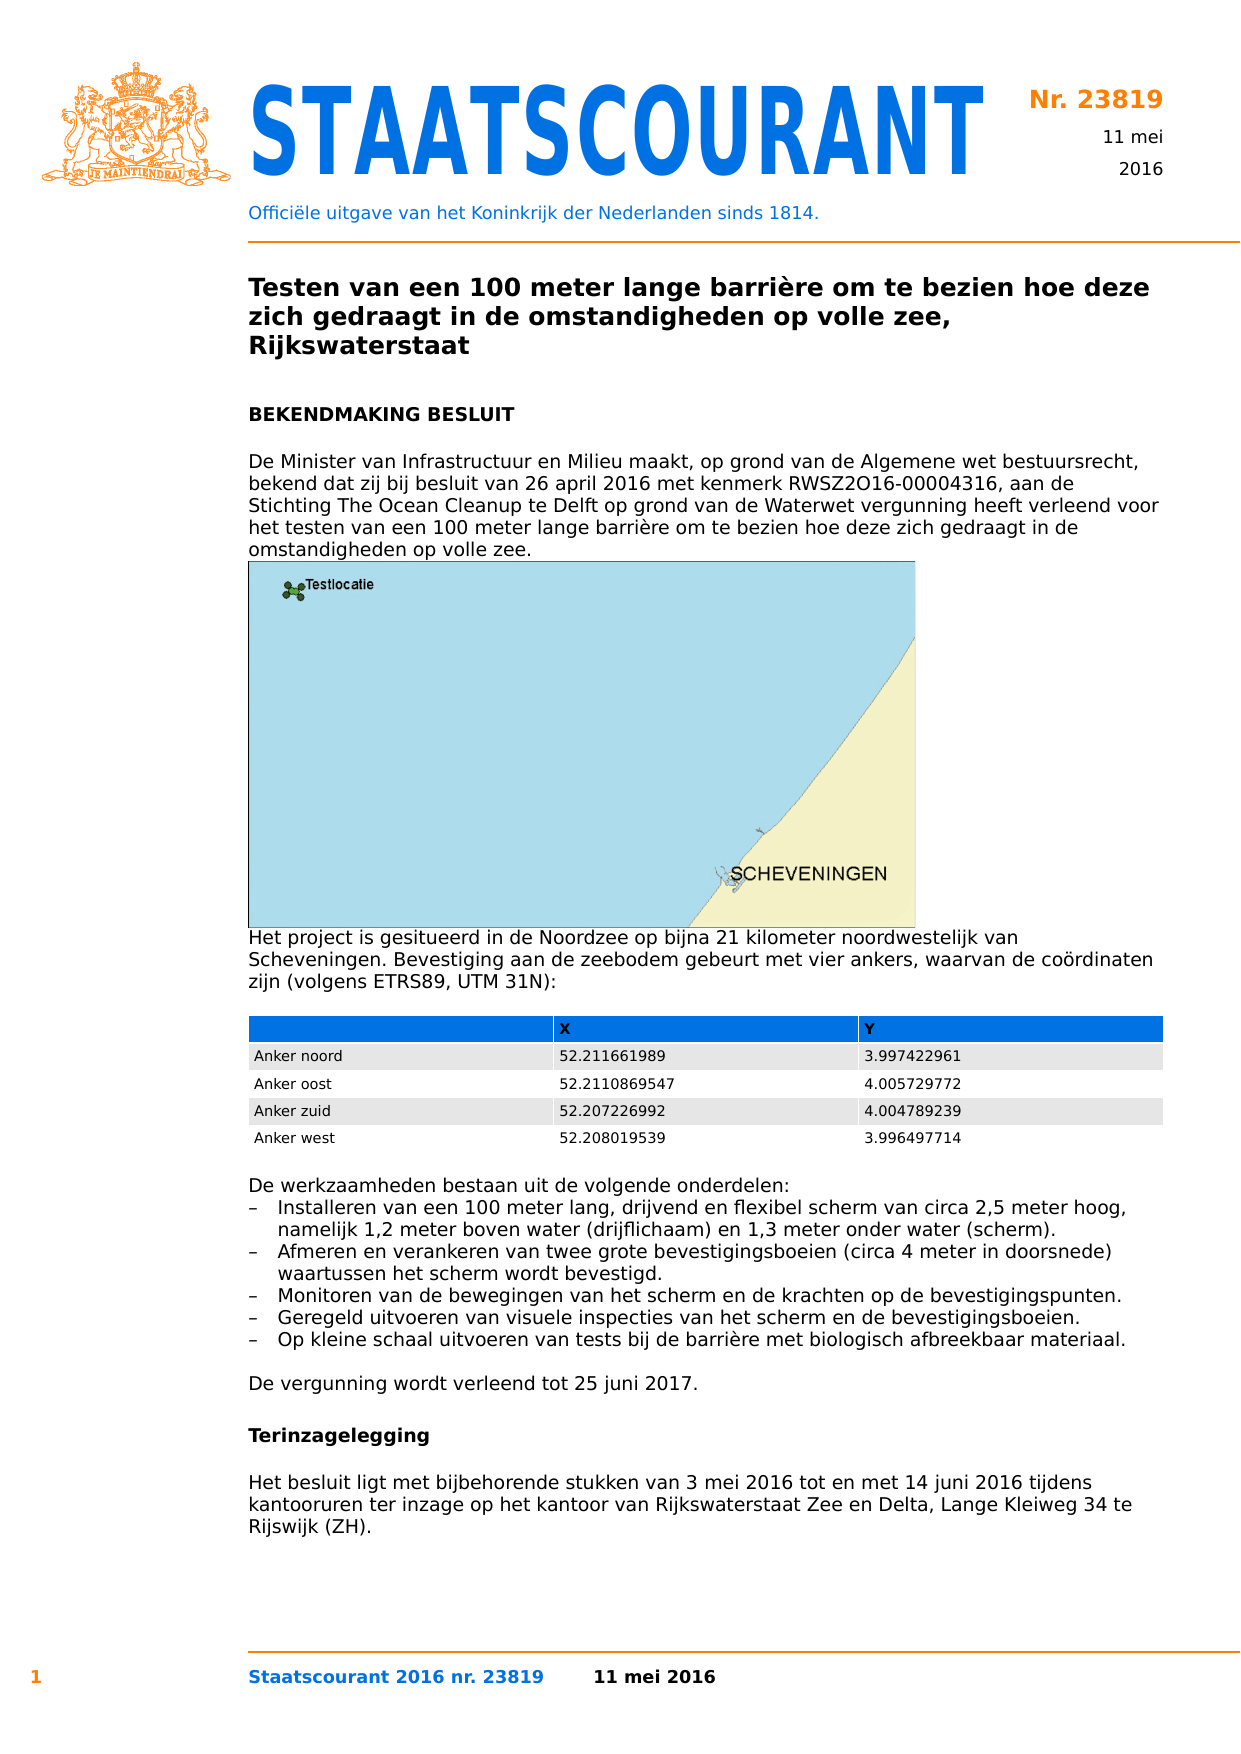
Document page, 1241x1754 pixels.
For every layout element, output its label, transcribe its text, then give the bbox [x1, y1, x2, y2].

text – Monitoren van de bewegingen van het scherm en de krachten op de bevestigingspunten. [248, 1285, 1163, 1307]
table_cell 52.208019539 [554, 1126, 858, 1152]
table_cell 3.996497714 [859, 1126, 1163, 1152]
text Het project is gesitueerd in de Noordzee op bijna 21 kilometer noordwestelijk van Scheveningen. Bevestiging aan de zeebodem gebeurt met vier ankers, waarvan de coördinaten zijn (volgens ETRS89, UTM 31N): [248, 927, 1163, 993]
table_cell 52.2110869547 [554, 1071, 858, 1097]
table_cell 3.997422961 [859, 1044, 1163, 1070]
text – Afmeren en verankeren van twee grote bevestigingsboeien (circa 4 meter in doorsnede) waartussen het scherm wordt bevestigd. [248, 1241, 1163, 1285]
table_cell 52.211661989 [554, 1044, 858, 1070]
table_header X [554, 1016, 858, 1042]
subtitle Testen van een 100 meter lange barrière om te bezien hoe deze zich gedraagt in de omstandigheden op volle zee, Rijkswaterstaat [248, 273, 1163, 361]
table_cell 2016 [998, 153, 1240, 203]
table_header STAATSCOURANT [248, 62, 998, 203]
table_cell Anker zuid [249, 1098, 553, 1125]
text De Minister van Infrastructuur en Milieu maakt, op grond van de Algemene wet bestuursrecht, bekend dat zij bij besluit van 26 april 2016 met kenmerk RWSZ2O16-00004316, aan de Stichting The Ocean Cleanup te Delft op grond van de Waterwet vergunning heeft verleend voor het testen van een 100 meter lange barrière om te bezien hoe deze zich gedraagt in de omstandigheden op volle zee. [248, 451, 1163, 927]
picture [41, 62, 231, 186]
table_cell Anker noord [249, 1044, 553, 1070]
table_cell 11 mei [998, 121, 1240, 153]
text – Installeren van een 100 meter lang, drijvend en flexibel scherm van circa 2,5 meter hoog, namelijk 1,2 meter boven water (drijflichaam) en 1,3 meter onder water (scherm). [248, 1197, 1163, 1241]
table_header Nr. 23819 [998, 62, 1240, 121]
text – Geregeld uitvoeren van visuele inspecties van het scherm en de bevestigingsboeien. [248, 1307, 1163, 1329]
table_cell 4.004789239 [859, 1098, 1163, 1125]
table_cell Anker west [249, 1126, 553, 1152]
subtitle Terinzagelegging [248, 1425, 1163, 1447]
table_cell Officiële uitgave van het Koninkrijk der Nederlanden sinds 1814. [248, 203, 1240, 241]
text De vergunning wordt verleend tot 25 juni 2017. [248, 1373, 1163, 1395]
table_header [249, 1016, 553, 1042]
text De werkzaamheden bestaan uit de volgende onderdelen: [248, 1175, 1163, 1197]
table_cell 52.207226992 [554, 1098, 858, 1125]
table_header [25, 62, 248, 241]
table_cell 4.005729772 [859, 1071, 1163, 1097]
text – Op kleine schaal uitvoeren van tests bij de barrière met biologisch afbreekbaar materiaal. [248, 1329, 1163, 1351]
text Het besluit ligt met bijbehorende stukken van 3 mei 2016 tot en met 14 juni 2016 tijdens kantooruren ter inzage op het kantoor van Rijkswaterstaat Zee en Delta, Lange Kleiweg 34 te Rijswijk (ZH). [248, 1472, 1163, 1538]
subtitle BEKENDMAKING BESLUIT [248, 404, 1163, 426]
table_cell Anker oost [249, 1071, 553, 1097]
picture [248, 561, 916, 928]
table_header Y [859, 1016, 1163, 1042]
